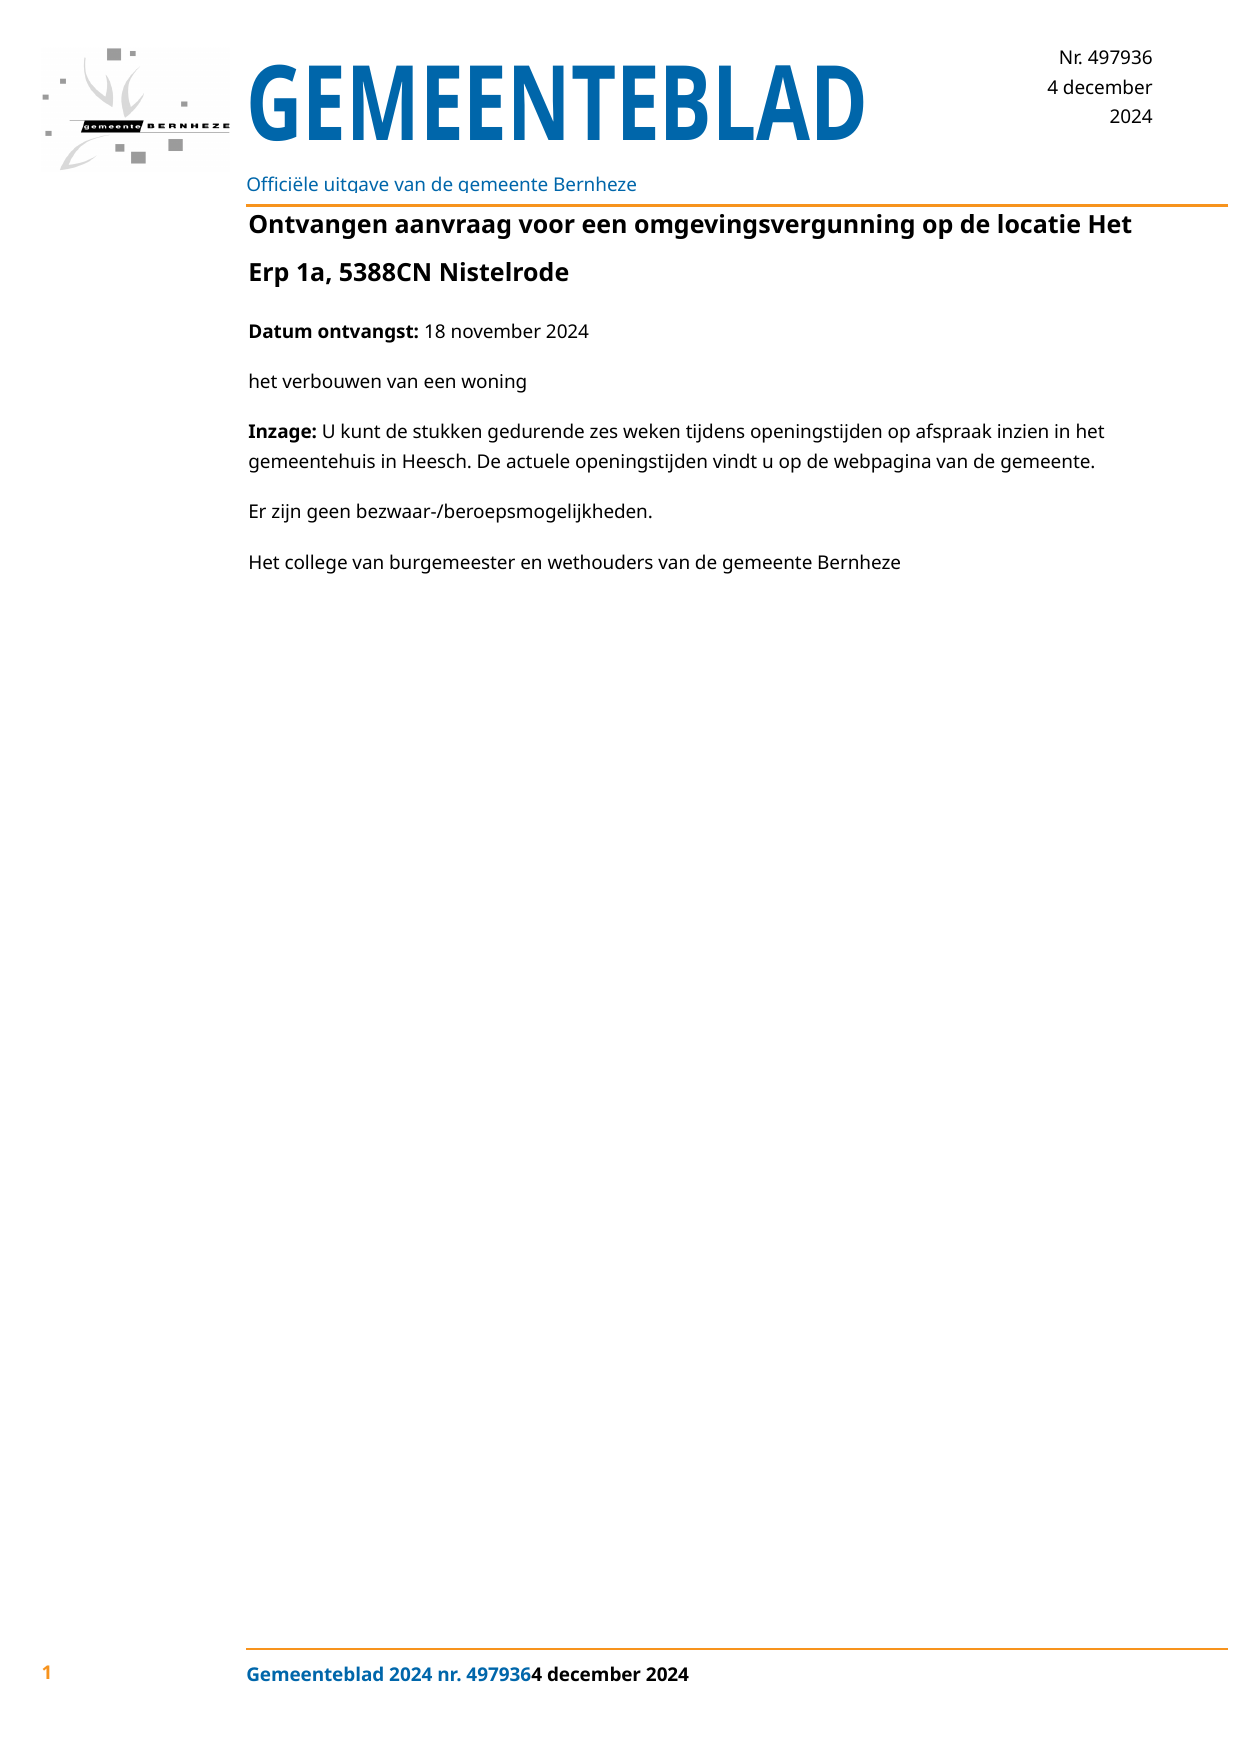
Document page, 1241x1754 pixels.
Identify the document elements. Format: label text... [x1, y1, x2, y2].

picture [41, 47, 231, 172]
text Inzage: U kunt de stukken gedurende zes weken tijdens openingstijden op afspraak inzien in het gemeentehuis in Heesch. De actuele openingstijden vindt u op de webpagina van de gemeente. [248, 419, 1152, 474]
text het verbouwen van een woning [248, 368, 1152, 394]
text Ontvangen aanvraag voor een omgevingsvergunning op de locatie Het Erp 1a, 5388CN Nistelrode [248, 207, 1152, 288]
text Het college van burgemeester en wethouders van de gemeente Bernheze [248, 549, 1152, 575]
text Datum ontvangst: 18 november 2024 [248, 318, 1152, 344]
text Er zijn geen bezwaar-/beroepsmogelijkheden. [248, 499, 1152, 524]
